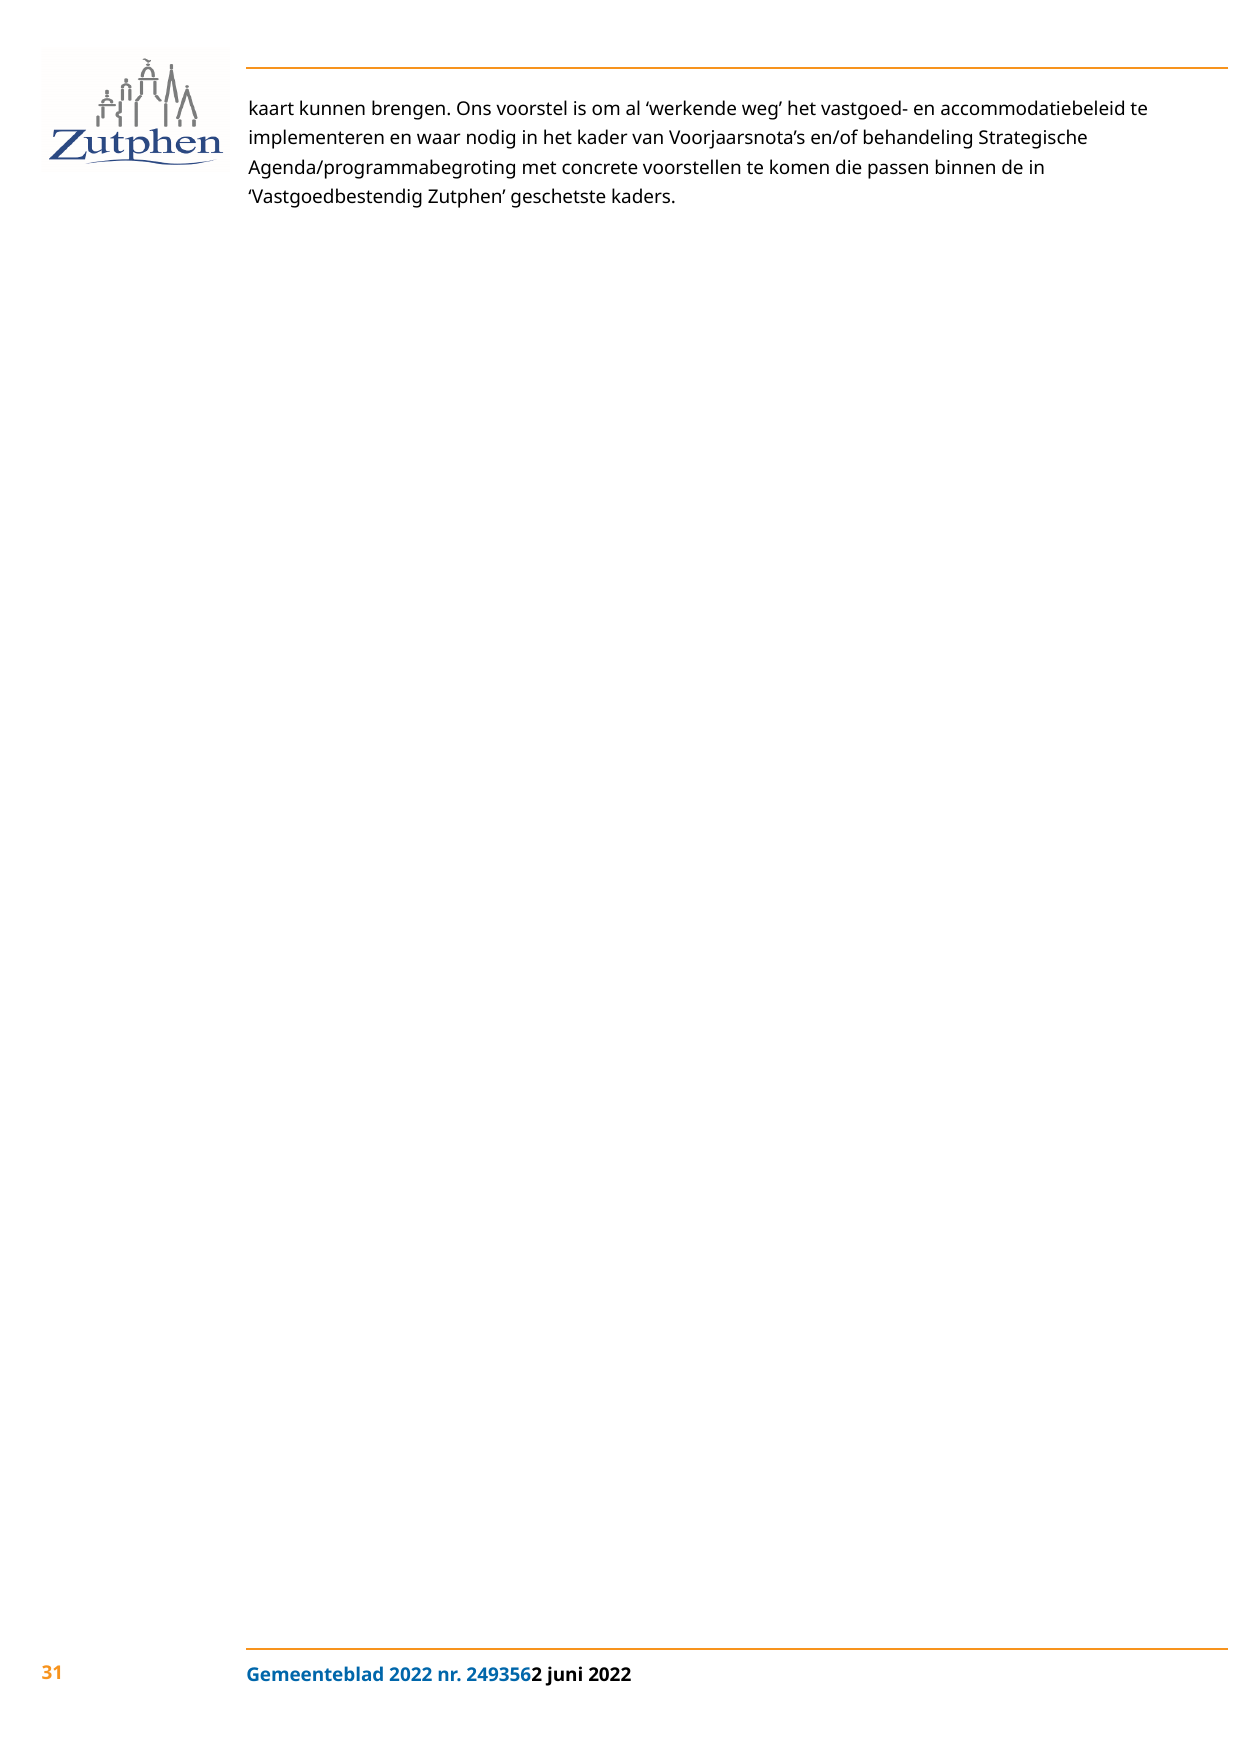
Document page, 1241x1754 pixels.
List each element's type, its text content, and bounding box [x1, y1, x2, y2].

picture [41, 47, 231, 172]
text kaart kunnen brengen. Ons voorstel is om al ‘werkende weg’ het vastgoed- en accommodatiebeleid te implementeren en waar nodig in het kader van Voorjaarsnota’s en/of behandeling Strategische Agenda/programmabegroting met concrete voorstellen te komen die passen binnen de in ‘Vastgoedbestendig Zutphen’ geschetste kaders. [248, 95, 1152, 209]
